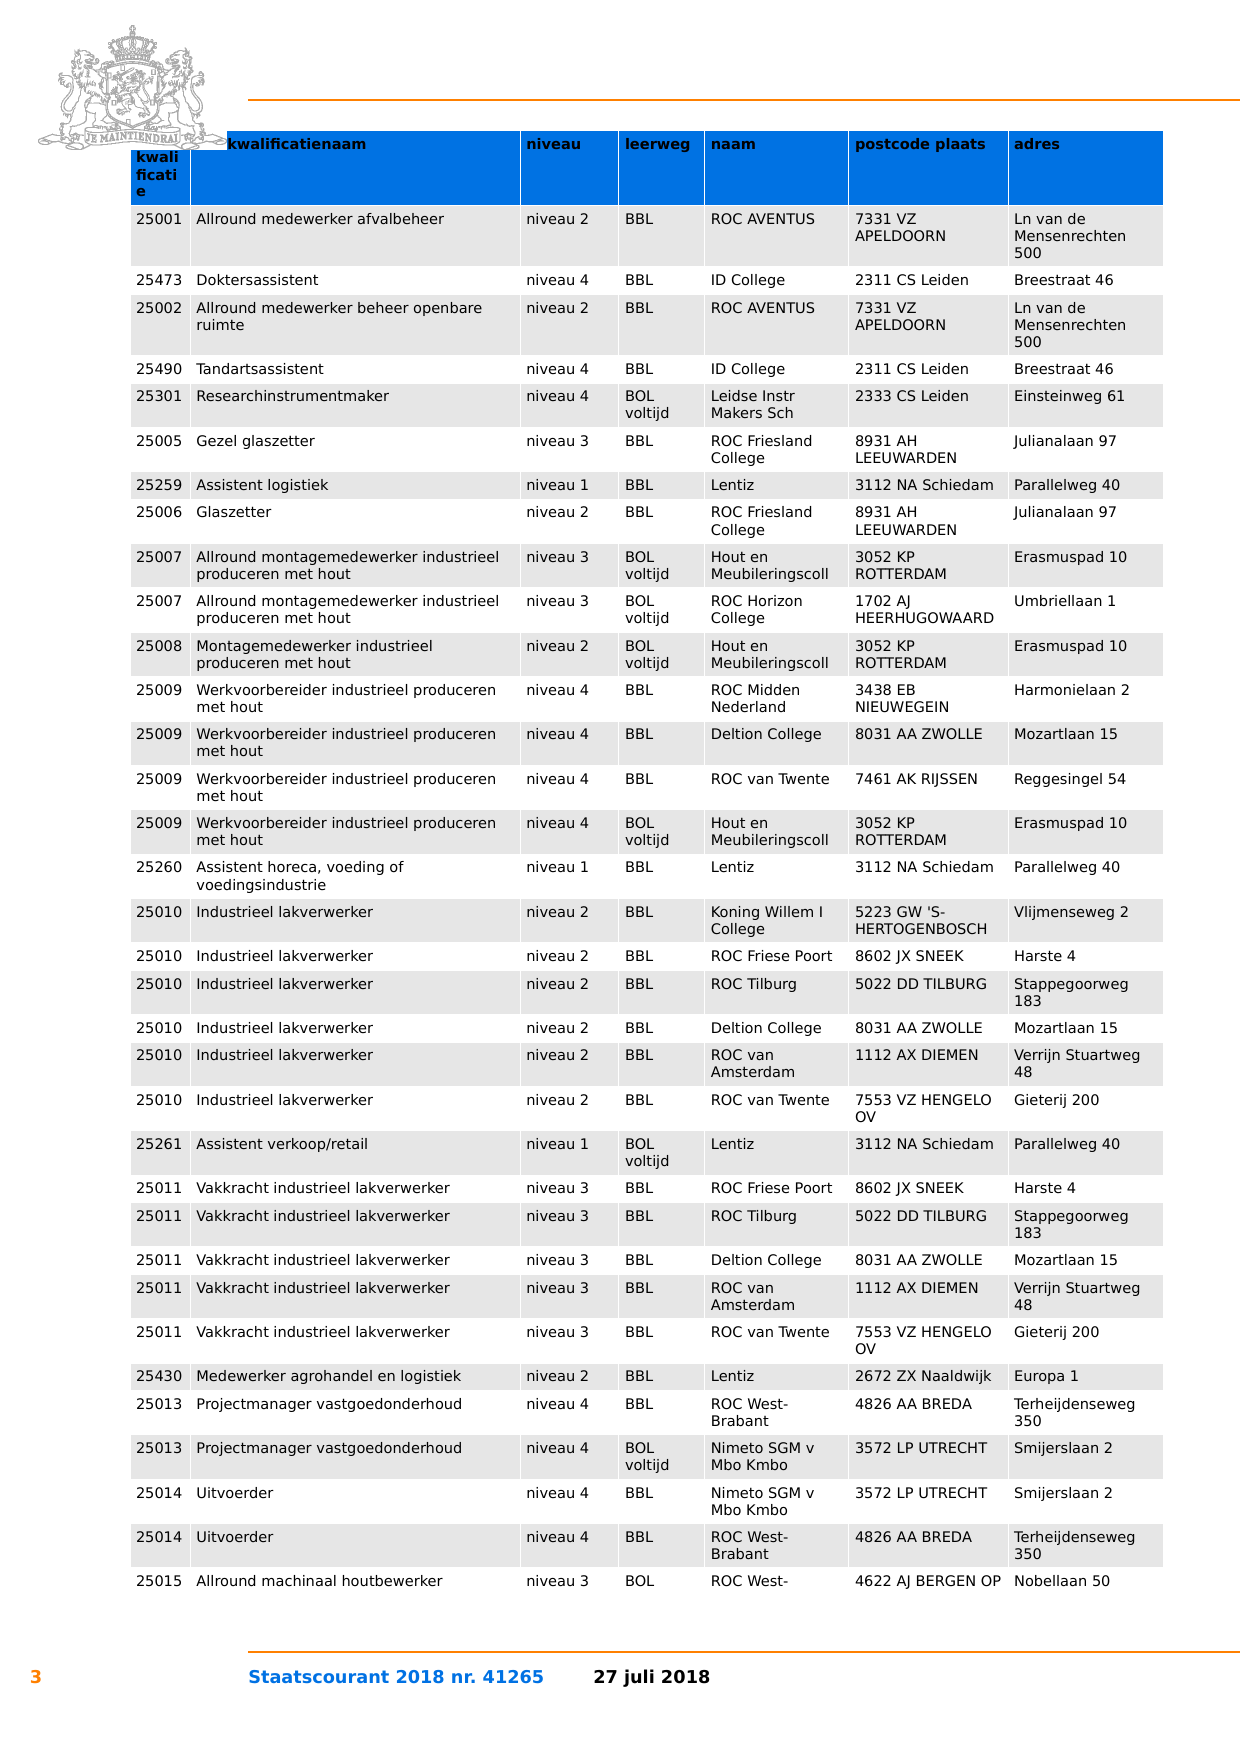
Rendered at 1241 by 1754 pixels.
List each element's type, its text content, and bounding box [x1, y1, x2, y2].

table_cell Werkvoorbereider industrieel produceren met hout [191, 810, 520, 854]
table_cell BOL voltijd [619, 1131, 704, 1175]
table_cell Werkvoorbereider industrieel produceren met hout [191, 677, 520, 721]
table_cell 3112 NA Schiedam [849, 472, 1008, 499]
table_header naam [705, 131, 848, 205]
table_cell Montagemedewerker industrieel produceren met hout [191, 633, 520, 676]
table_cell Parallelweg 40 [1009, 855, 1163, 898]
table_cell Verrijn Stuartweg 48 [1009, 1043, 1163, 1086]
table_cell ROC Horizon College [705, 589, 848, 632]
table_cell niveau 3 [521, 1319, 618, 1363]
table_cell niveau 3 [521, 589, 618, 632]
table_cell 25010 [131, 944, 190, 970]
table_cell ROC van Twente [705, 1319, 848, 1363]
table_cell 25010 [131, 1015, 190, 1042]
table_cell niveau 2 [521, 1087, 618, 1130]
table_cell ROC van Twente [705, 766, 848, 809]
table_cell 3112 NA Schiedam [849, 855, 1008, 898]
table_header kwalificatie [131, 150, 190, 205]
table_cell Leidse Instr Makers Sch [705, 384, 848, 427]
table_cell niveau 4 [521, 722, 618, 765]
table_cell 7331 VZ APELDOORN [849, 295, 1008, 355]
table_cell BBL [619, 295, 704, 355]
table_cell 7553 VZ HENGELO OV [849, 1087, 1008, 1130]
table_cell 8031 AA ZWOLLE [849, 1015, 1008, 1042]
table_cell BBL [619, 472, 704, 499]
table_cell ROC AVENTUS [705, 295, 848, 355]
table_cell 25260 [131, 855, 190, 898]
table_cell Hout en Meubileringscoll [705, 810, 848, 854]
table_cell BBL [619, 1043, 704, 1086]
table_cell Nimeto SGM v Mbo Kmbo [705, 1435, 848, 1479]
table_cell 8931 AH LEEUWARDEN [849, 500, 1008, 543]
table_cell Lentiz [705, 472, 848, 499]
table_header niveau [521, 131, 618, 205]
table_cell niveau 1 [521, 472, 618, 499]
table_cell Stappegoorweg 183 [1009, 971, 1163, 1014]
table_cell niveau 3 [521, 428, 618, 471]
table_cell 3438 EB NIEUWEGEIN [849, 677, 1008, 721]
table_cell Verrijn Stuartweg 48 [1009, 1275, 1163, 1318]
table_cell BOL voltijd [619, 810, 704, 854]
table_cell niveau 2 [521, 944, 618, 970]
table_cell Harste 4 [1009, 944, 1163, 970]
table_cell Lentiz [705, 855, 848, 898]
table_cell Harste 4 [1009, 1176, 1163, 1202]
table_cell BBL [619, 356, 704, 382]
table_cell Hout en Meubileringscoll [705, 544, 848, 587]
table_cell 3112 NA Schiedam [849, 1131, 1008, 1175]
table_cell Mozartlaan 15 [1009, 1015, 1163, 1042]
table_cell niveau 4 [521, 1524, 618, 1567]
table_cell ROC van Amsterdam [705, 1043, 848, 1086]
table_cell 2672 ZX Naaldwijk [849, 1364, 1008, 1390]
table_cell niveau 2 [521, 500, 618, 543]
table_cell Gezel glaszetter [191, 428, 520, 471]
table_cell Allround montagemedewerker industrieel produceren met hout [191, 544, 520, 587]
table_cell ROC AVENTUS [705, 206, 848, 266]
table_cell 8031 AA ZWOLLE [849, 1248, 1008, 1274]
table_cell Researchinstrumentmaker [191, 384, 520, 427]
table_cell Industrieel lakverwerker [191, 971, 520, 1014]
table_cell 25430 [131, 1364, 190, 1390]
table_cell Harmonielaan 2 [1009, 677, 1163, 721]
table_cell 25259 [131, 472, 190, 499]
table_cell 25301 [131, 384, 190, 427]
table_cell 3572 LP UTRECHT [849, 1435, 1008, 1479]
table_cell Smijerslaan 2 [1009, 1435, 1163, 1479]
table_cell 3052 KP ROTTERDAM [849, 633, 1008, 676]
table_cell BBL [619, 722, 704, 765]
table_cell niveau 1 [521, 855, 618, 898]
table_cell 25261 [131, 1131, 190, 1175]
table_cell niveau 4 [521, 268, 618, 294]
table_cell BBL [619, 1087, 704, 1130]
table_cell 25011 [131, 1275, 190, 1318]
table_cell Uitvoerder [191, 1524, 520, 1567]
table_cell 25473 [131, 268, 190, 294]
table_cell niveau 4 [521, 356, 618, 382]
table_cell Erasmuspad 10 [1009, 544, 1163, 587]
table_cell 7331 VZ APELDOORN [849, 206, 1008, 266]
table_cell BBL [619, 428, 704, 471]
table_cell BBL [619, 855, 704, 898]
table_cell Industrieel lakverwerker [191, 944, 520, 970]
table_cell 25013 [131, 1435, 190, 1479]
table_cell Vakkracht industrieel lakverwerker [191, 1203, 520, 1246]
table_cell 25009 [131, 722, 190, 765]
table_cell 25011 [131, 1203, 190, 1246]
table_cell BOL voltijd [619, 544, 704, 587]
table_cell Julianalaan 97 [1009, 428, 1163, 471]
table_cell 1112 AX DIEMEN [849, 1043, 1008, 1086]
table_cell Lentiz [705, 1131, 848, 1175]
table_cell 25010 [131, 899, 190, 942]
table_cell ROC Tilburg [705, 971, 848, 1014]
table_cell 25006 [131, 500, 190, 543]
table_header kwalificatienaam [191, 131, 520, 205]
table_cell 25010 [131, 1043, 190, 1086]
table_cell Vakkracht industrieel lakverwerker [191, 1176, 520, 1202]
table_header postcode plaats [849, 131, 1008, 205]
table_cell niveau 4 [521, 1391, 618, 1434]
table_cell 3052 KP ROTTERDAM [849, 810, 1008, 854]
table_cell Allround machinaal houtbewerker [191, 1569, 520, 1595]
table_cell 25011 [131, 1248, 190, 1274]
table_cell 25009 [131, 810, 190, 854]
table_cell Parallelweg 40 [1009, 1131, 1163, 1175]
table_cell ROC West-Brabant [705, 1524, 848, 1567]
table_cell 25008 [131, 633, 190, 676]
table_cell Terheijdenseweg 350 [1009, 1524, 1163, 1567]
table_cell Einsteinweg 61 [1009, 384, 1163, 427]
table_cell ROC West-Brabant [705, 1391, 848, 1434]
table_cell Vlijmenseweg 2 [1009, 899, 1163, 942]
table_cell niveau 3 [521, 1248, 618, 1274]
table_cell BBL [619, 971, 704, 1014]
table_cell niveau 2 [521, 1015, 618, 1042]
table_cell BBL [619, 1364, 704, 1390]
table_cell 5223 GW 'S-HERTOGENBOSCH [849, 899, 1008, 942]
table_cell 7461 AK RIJSSEN [849, 766, 1008, 809]
table_cell BBL [619, 899, 704, 942]
table_cell niveau 4 [521, 766, 618, 809]
table_cell 25007 [131, 544, 190, 587]
table_cell Allround montagemedewerker industrieel produceren met hout [191, 589, 520, 632]
table_cell Erasmuspad 10 [1009, 810, 1163, 854]
table_cell Vakkracht industrieel lakverwerker [191, 1319, 520, 1363]
table_cell Uitvoerder [191, 1480, 520, 1523]
table_cell BOL voltijd [619, 633, 704, 676]
table_cell Industrieel lakverwerker [191, 899, 520, 942]
table_cell 25011 [131, 1176, 190, 1202]
table_cell Koning Willem I College [705, 899, 848, 942]
table_cell BBL [619, 944, 704, 970]
table_cell Breestraat 46 [1009, 268, 1163, 294]
table_cell Julianalaan 97 [1009, 500, 1163, 543]
table_cell ROC Tilburg [705, 1203, 848, 1246]
table_cell 8602 JX SNEEK [849, 944, 1008, 970]
table_cell 7553 VZ HENGELO OV [849, 1319, 1008, 1363]
table_cell 8031 AA ZWOLLE [849, 722, 1008, 765]
table_cell 25009 [131, 766, 190, 809]
table_cell BBL [619, 677, 704, 721]
table_cell 25010 [131, 971, 190, 1014]
table_cell niveau 2 [521, 633, 618, 676]
table_cell 25011 [131, 1319, 190, 1363]
table_cell 4826 AA BREDA [849, 1391, 1008, 1434]
table_cell BBL [619, 1524, 704, 1567]
table_cell 25015 [131, 1569, 190, 1595]
table_cell BBL [619, 500, 704, 543]
table_cell niveau 1 [521, 1131, 618, 1175]
table_cell Ln van de Mensenrechten 500 [1009, 295, 1163, 355]
table_cell BOL voltijd [619, 1435, 704, 1479]
table_cell niveau 3 [521, 1203, 618, 1246]
table_cell BBL [619, 1203, 704, 1246]
table_cell BBL [619, 1480, 704, 1523]
table_cell Allround medewerker beheer openbare ruimte [191, 295, 520, 355]
table_cell 3052 KP ROTTERDAM [849, 544, 1008, 587]
table_cell 25010 [131, 1087, 190, 1130]
table_cell Nimeto SGM v Mbo Kmbo [705, 1480, 848, 1523]
table_cell BBL [619, 206, 704, 266]
table_cell BBL [619, 1391, 704, 1434]
table_cell Erasmuspad 10 [1009, 633, 1163, 676]
table_cell Ln van de Mensenrechten 500 [1009, 206, 1163, 266]
table_cell 25009 [131, 677, 190, 721]
table_cell BBL [619, 1015, 704, 1042]
table_cell ROC Midden Nederland [705, 677, 848, 721]
table_cell ROC Friesland College [705, 500, 848, 543]
table_header adres [1009, 131, 1163, 205]
table_cell niveau 3 [521, 1176, 618, 1202]
table_cell Werkvoorbereider industrieel produceren met hout [191, 722, 520, 765]
table_cell niveau 4 [521, 677, 618, 721]
table_cell Gieterij 200 [1009, 1319, 1163, 1363]
table_cell Lentiz [705, 1364, 848, 1390]
table_cell BBL [619, 1319, 704, 1363]
table_cell 4826 AA BREDA [849, 1524, 1008, 1567]
table_cell Glaszetter [191, 500, 520, 543]
table_cell BOL voltijd [619, 589, 704, 632]
table_cell Reggesingel 54 [1009, 766, 1163, 809]
table_cell Deltion College [705, 1248, 848, 1274]
table_cell BBL [619, 1275, 704, 1318]
table_cell niveau 4 [521, 1435, 618, 1479]
table_cell Industrieel lakverwerker [191, 1043, 520, 1086]
table_cell Europa 1 [1009, 1364, 1163, 1390]
table_cell BBL [619, 1248, 704, 1274]
table_cell niveau 4 [521, 1480, 618, 1523]
table_cell Allround medewerker afvalbeheer [191, 206, 520, 266]
table_cell Werkvoorbereider industrieel produceren met hout [191, 766, 520, 809]
table_cell Industrieel lakverwerker [191, 1087, 520, 1130]
table_cell 1702 AJ HEERHUGOWAARD [849, 589, 1008, 632]
table_cell niveau 3 [521, 1569, 618, 1595]
table_cell 5022 DD TILBURG [849, 1203, 1008, 1246]
table_cell 25013 [131, 1391, 190, 1434]
table_cell Parallelweg 40 [1009, 472, 1163, 499]
table_cell 8602 JX SNEEK [849, 1176, 1008, 1202]
table_cell 2333 CS Leiden [849, 384, 1008, 427]
table_cell niveau 2 [521, 899, 618, 942]
table_cell 2311 CS Leiden [849, 268, 1008, 294]
table_cell 8931 AH LEEUWARDEN [849, 428, 1008, 471]
table_header leerweg [619, 131, 704, 205]
table_cell ROC West- [705, 1569, 848, 1595]
table_cell 25002 [131, 295, 190, 355]
table_cell Projectmanager vastgoedonderhoud [191, 1435, 520, 1479]
table_cell Doktersassistent [191, 268, 520, 294]
table_cell Industrieel lakverwerker [191, 1015, 520, 1042]
table_cell niveau 2 [521, 295, 618, 355]
table_cell Terheijdenseweg 350 [1009, 1391, 1163, 1434]
table_cell BBL [619, 766, 704, 809]
table_cell niveau 3 [521, 1275, 618, 1318]
table_cell 1112 AX DIEMEN [849, 1275, 1008, 1318]
table_cell BOL [619, 1569, 704, 1595]
table_cell niveau 2 [521, 971, 618, 1014]
table_cell 25490 [131, 356, 190, 382]
table_cell niveau 4 [521, 384, 618, 427]
table_cell Nobellaan 50 [1009, 1569, 1163, 1595]
table_cell Gieterij 200 [1009, 1087, 1163, 1130]
table_cell Stappegoorweg 183 [1009, 1203, 1163, 1246]
table_cell ROC Friese Poort [705, 944, 848, 970]
table_cell Projectmanager vastgoedonderhoud [191, 1391, 520, 1434]
table_cell niveau 2 [521, 1043, 618, 1086]
table_cell niveau 2 [521, 206, 618, 266]
table_cell niveau 4 [521, 810, 618, 854]
table_cell Breestraat 46 [1009, 356, 1163, 382]
table_cell niveau 2 [521, 1364, 618, 1390]
table_cell BOL voltijd [619, 384, 704, 427]
table_cell Mozartlaan 15 [1009, 722, 1163, 765]
table_cell 25014 [131, 1480, 190, 1523]
table_cell Assistent logistiek [191, 472, 520, 499]
table_cell 5022 DD TILBURG [849, 971, 1008, 1014]
table_cell Umbriellaan 1 [1009, 589, 1163, 632]
table_cell Smijerslaan 2 [1009, 1480, 1163, 1523]
table_cell ROC van Twente [705, 1087, 848, 1130]
table_cell Deltion College [705, 1015, 848, 1042]
table_cell Assistent verkoop/retail [191, 1131, 520, 1175]
table_cell ROC Friesland College [705, 428, 848, 471]
table_cell 25001 [131, 206, 190, 266]
table_cell 4622 AJ BERGEN OP [849, 1569, 1008, 1595]
table_cell 3572 LP UTRECHT [849, 1480, 1008, 1523]
table_cell 25005 [131, 428, 190, 471]
table_cell ID College [705, 268, 848, 294]
table_cell ID College [705, 356, 848, 382]
table_cell Mozartlaan 15 [1009, 1248, 1163, 1274]
table_cell Vakkracht industrieel lakverwerker [191, 1275, 520, 1318]
picture [38, 25, 227, 150]
table_cell BBL [619, 1176, 704, 1202]
table_cell Assistent horeca, voeding of voedingsindustrie [191, 855, 520, 898]
table_cell ROC Friese Poort [705, 1176, 848, 1202]
table_cell ROC van Amsterdam [705, 1275, 848, 1318]
table_cell Tandartsassistent [191, 356, 520, 382]
table_cell 2311 CS Leiden [849, 356, 1008, 382]
table_cell Deltion College [705, 722, 848, 765]
table_cell Medewerker agrohandel en logistiek [191, 1364, 520, 1390]
table_cell BBL [619, 268, 704, 294]
table_cell 25014 [131, 1524, 190, 1567]
table_cell Hout en Meubileringscoll [705, 633, 848, 676]
table_cell niveau 3 [521, 544, 618, 587]
table_cell Vakkracht industrieel lakverwerker [191, 1248, 520, 1274]
table_cell 25007 [131, 589, 190, 632]
